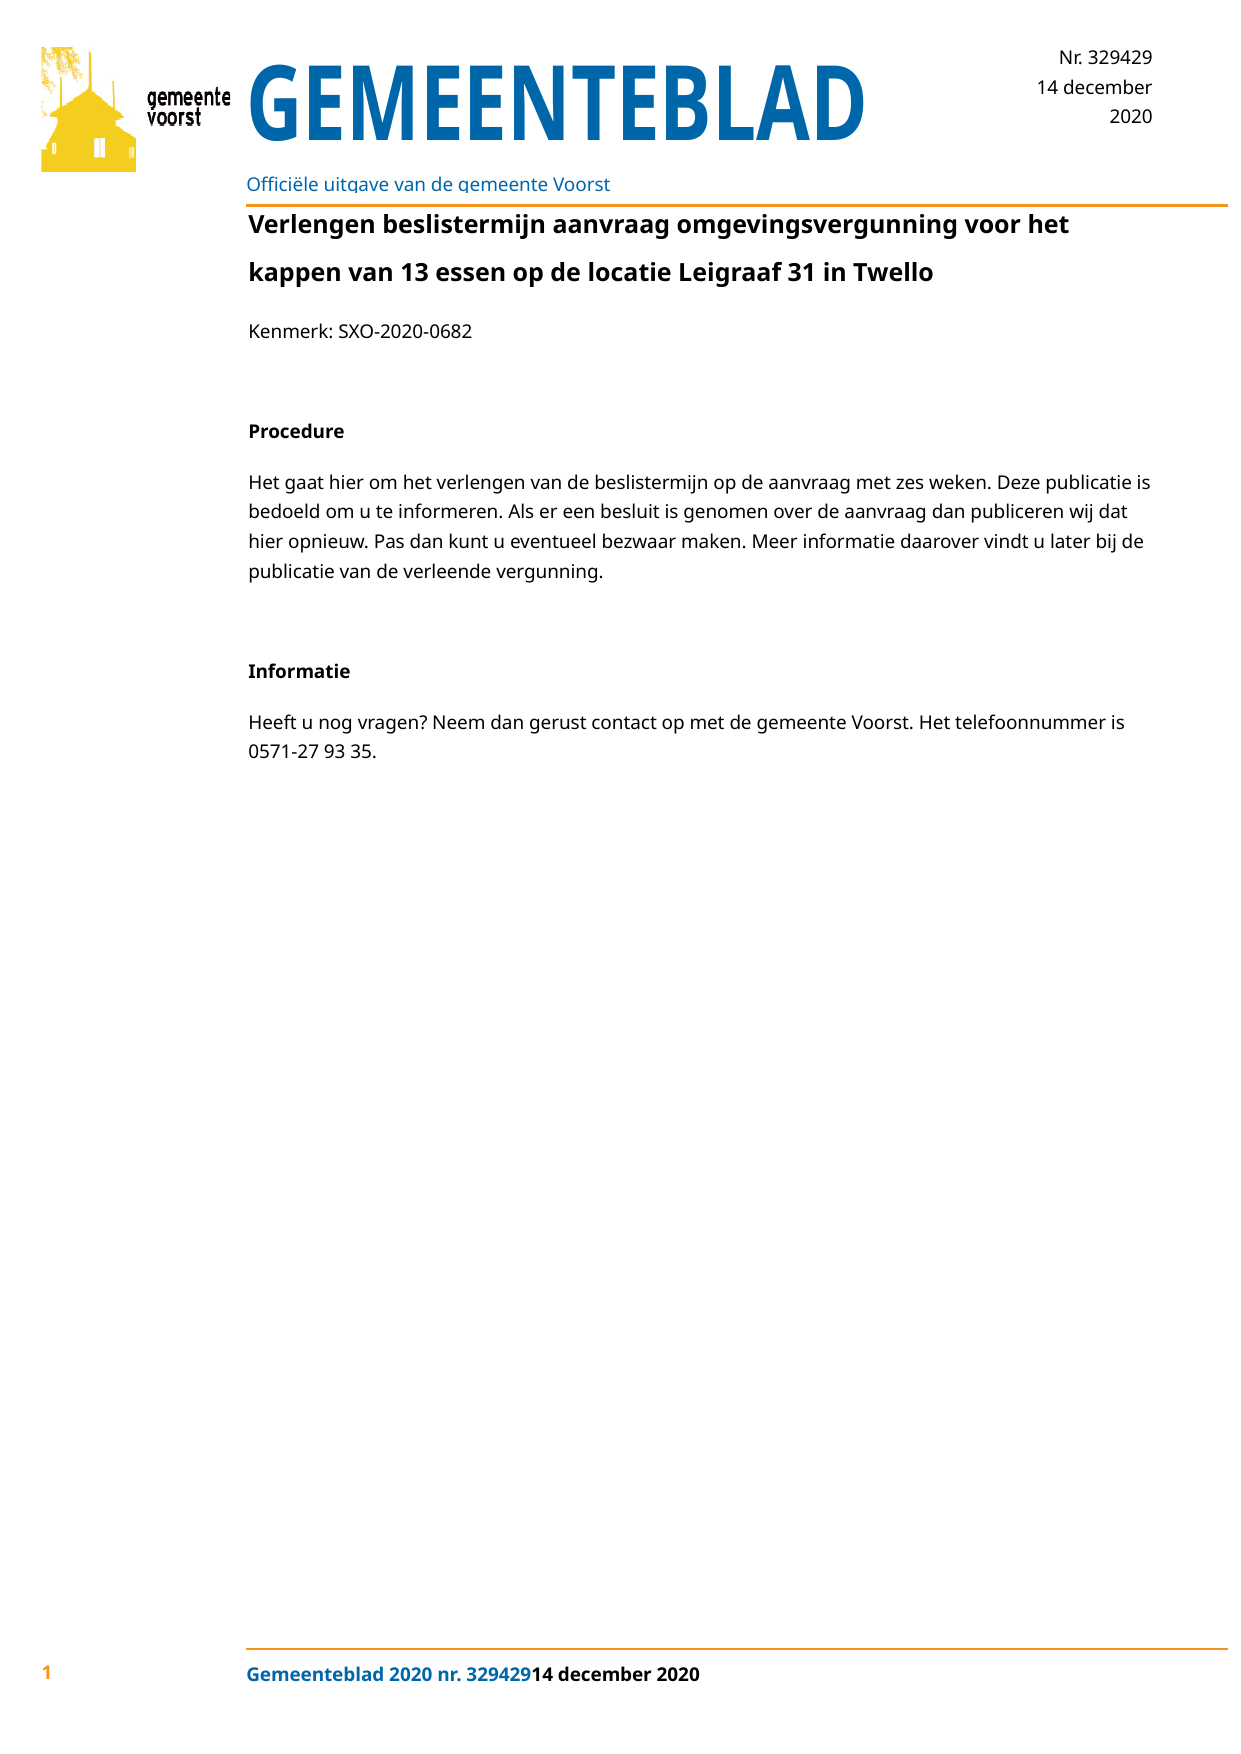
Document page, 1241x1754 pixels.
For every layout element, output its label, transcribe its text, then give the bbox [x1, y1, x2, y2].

text Procedure [248, 419, 1152, 444]
picture [41, 47, 231, 172]
text Heeft u nog vragen? Neem dan gerust contact op met de gemeente Voorst. Het telefoonnummer is 0571-27 93 35. [248, 709, 1152, 764]
text Informatie [248, 659, 1152, 684]
text Kenmerk: SXO-2020-0682 [248, 318, 1152, 344]
text Het gaat hier om het verlengen van de beslistermijn op de aanvraag met zes weken. Deze publicatie is bedoeld om u te informeren. Als er een besluit is genomen over de aanvraag dan publiceren wij dat hier opnieuw. Pas dan kunt u eventueel bezwaar maken. Meer informatie daarover vindt u later bij de publicatie van de verleende vergunning. [248, 469, 1152, 584]
text Verlengen beslistermijn aanvraag omgevingsvergunning voor het kappen van 13 essen op de locatie Leigraaf 31 in Twello [248, 207, 1152, 288]
